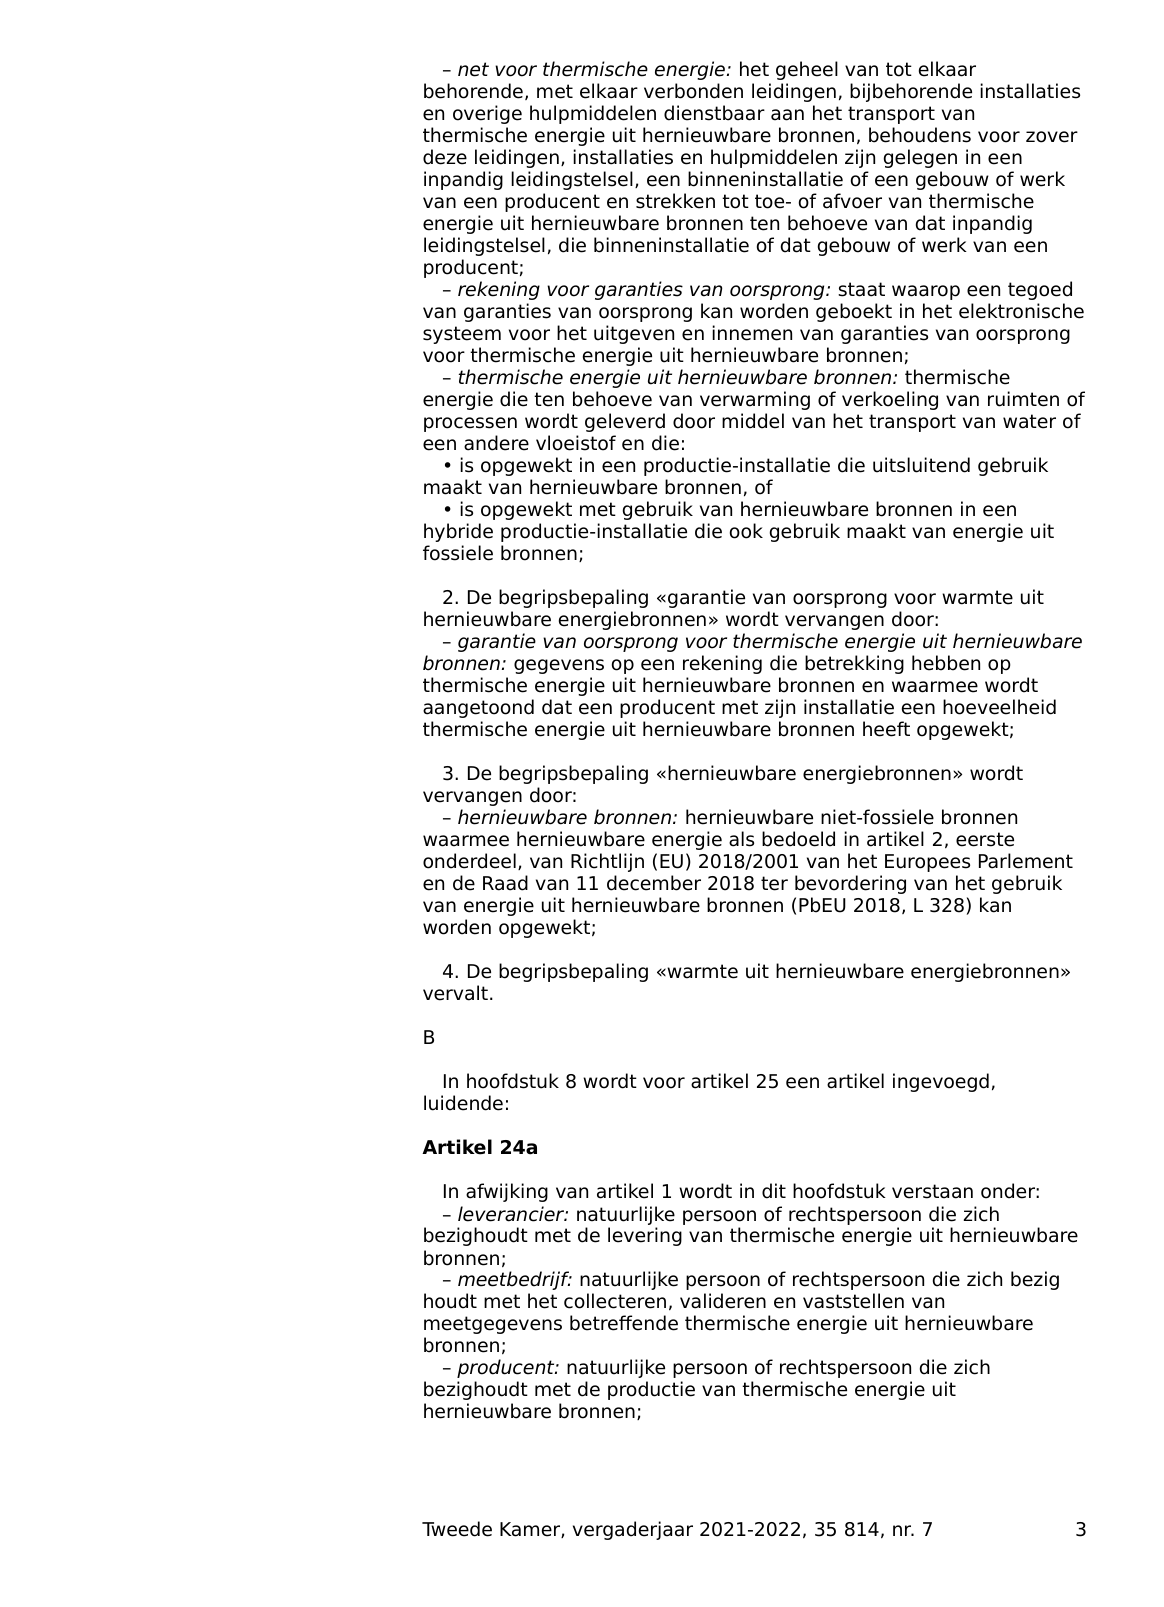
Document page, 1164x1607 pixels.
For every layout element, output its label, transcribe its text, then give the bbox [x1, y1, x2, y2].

text In afwijking van artikel 1 wordt in dit hoofdstuk verstaan onder: [422, 1181, 1087, 1203]
text 3. De begripsbepaling «hernieuwbare energiebronnen» wordt vervangen door: [422, 763, 1087, 807]
text – hernieuwbare bronnen: hernieuwbare niet-fossiele bronnen waarmee hernieuwbare energie als bedoeld in artikel 2, eerste onderdeel, van Richtlijn (EU) 2018/2001 van het Europees Parlement en de Raad van 11 december 2018 ter bevordering van het gebruik van energie uit hernieuwbare bronnen (PbEU 2018, L 328) kan worden opgewekt; [422, 807, 1087, 939]
subtitle Artikel 24a [422, 1137, 1087, 1159]
text – meetbedrijf: natuurlijke persoon of rechtspersoon die zich bezig houdt met het collecteren, valideren en vaststellen van meetgegevens betreffende thermische energie uit hernieuwbare bronnen; [422, 1269, 1087, 1357]
text – rekening voor garanties van oorsprong: staat waarop een tegoed van garanties van oorsprong kan worden geboekt in het elektronische systeem voor het uitgeven en innemen van garanties van oorsprong voor thermische energie uit hernieuwbare bronnen; [422, 279, 1087, 367]
text – leverancier: natuurlijke persoon of rechtspersoon die zich bezighoudt met de levering van thermische energie uit hernieuwbare bronnen; [422, 1203, 1087, 1269]
text • is opgewekt in een productie-installatie die uitsluitend gebruik maakt van hernieuwbare bronnen, of [422, 455, 1087, 499]
text 2. De begripsbepaling «garantie van oorsprong voor warmte uit hernieuwbare energiebronnen» wordt vervangen door: [422, 587, 1087, 631]
text – thermische energie uit hernieuwbare bronnen: thermische energie die ten behoeve van verwarming of verkoeling van ruimten of processen wordt geleverd door middel van het transport van water of een andere vloeistof en die: [422, 367, 1087, 455]
text – garantie van oorsprong voor thermische energie uit hernieuwbare bronnen: gegevens op een rekening die betrekking hebben op thermische energie uit hernieuwbare bronnen en waarmee wordt aangetoond dat een producent met zijn installatie een hoeveelheid thermische energie uit hernieuwbare bronnen heeft opgewekt; [422, 631, 1087, 741]
subtitle B [422, 1027, 1087, 1049]
text – producent: natuurlijke persoon of rechtspersoon die zich bezighoudt met de productie van thermische energie uit hernieuwbare bronnen; [422, 1357, 1087, 1423]
text In hoofdstuk 8 wordt voor artikel 25 een artikel ingevoegd, luidende: [422, 1071, 1087, 1115]
text – net voor thermische energie: het geheel van tot elkaar behorende, met elkaar verbonden leidingen, bijbehorende installaties en overige hulpmiddelen dienstbaar aan het transport van thermische energie uit hernieuwbare bronnen, behoudens voor zover deze leidingen, installaties en hulpmiddelen zijn gelegen in een inpandig leidingstelsel, een binneninstallatie of een gebouw of werk van een producent en strekken tot toe- of afvoer van thermische energie uit hernieuwbare bronnen ten behoeve van dat inpandig leidingstelsel, die binneninstallatie of dat gebouw of werk van een producent; [422, 59, 1087, 279]
text • is opgewekt met gebruik van hernieuwbare bronnen in een hybride productie-installatie die ook gebruik maakt van energie uit fossiele bronnen; [422, 499, 1087, 564]
text 4. De begripsbepaling «warmte uit hernieuwbare energiebronnen» vervalt. [422, 961, 1087, 1005]
